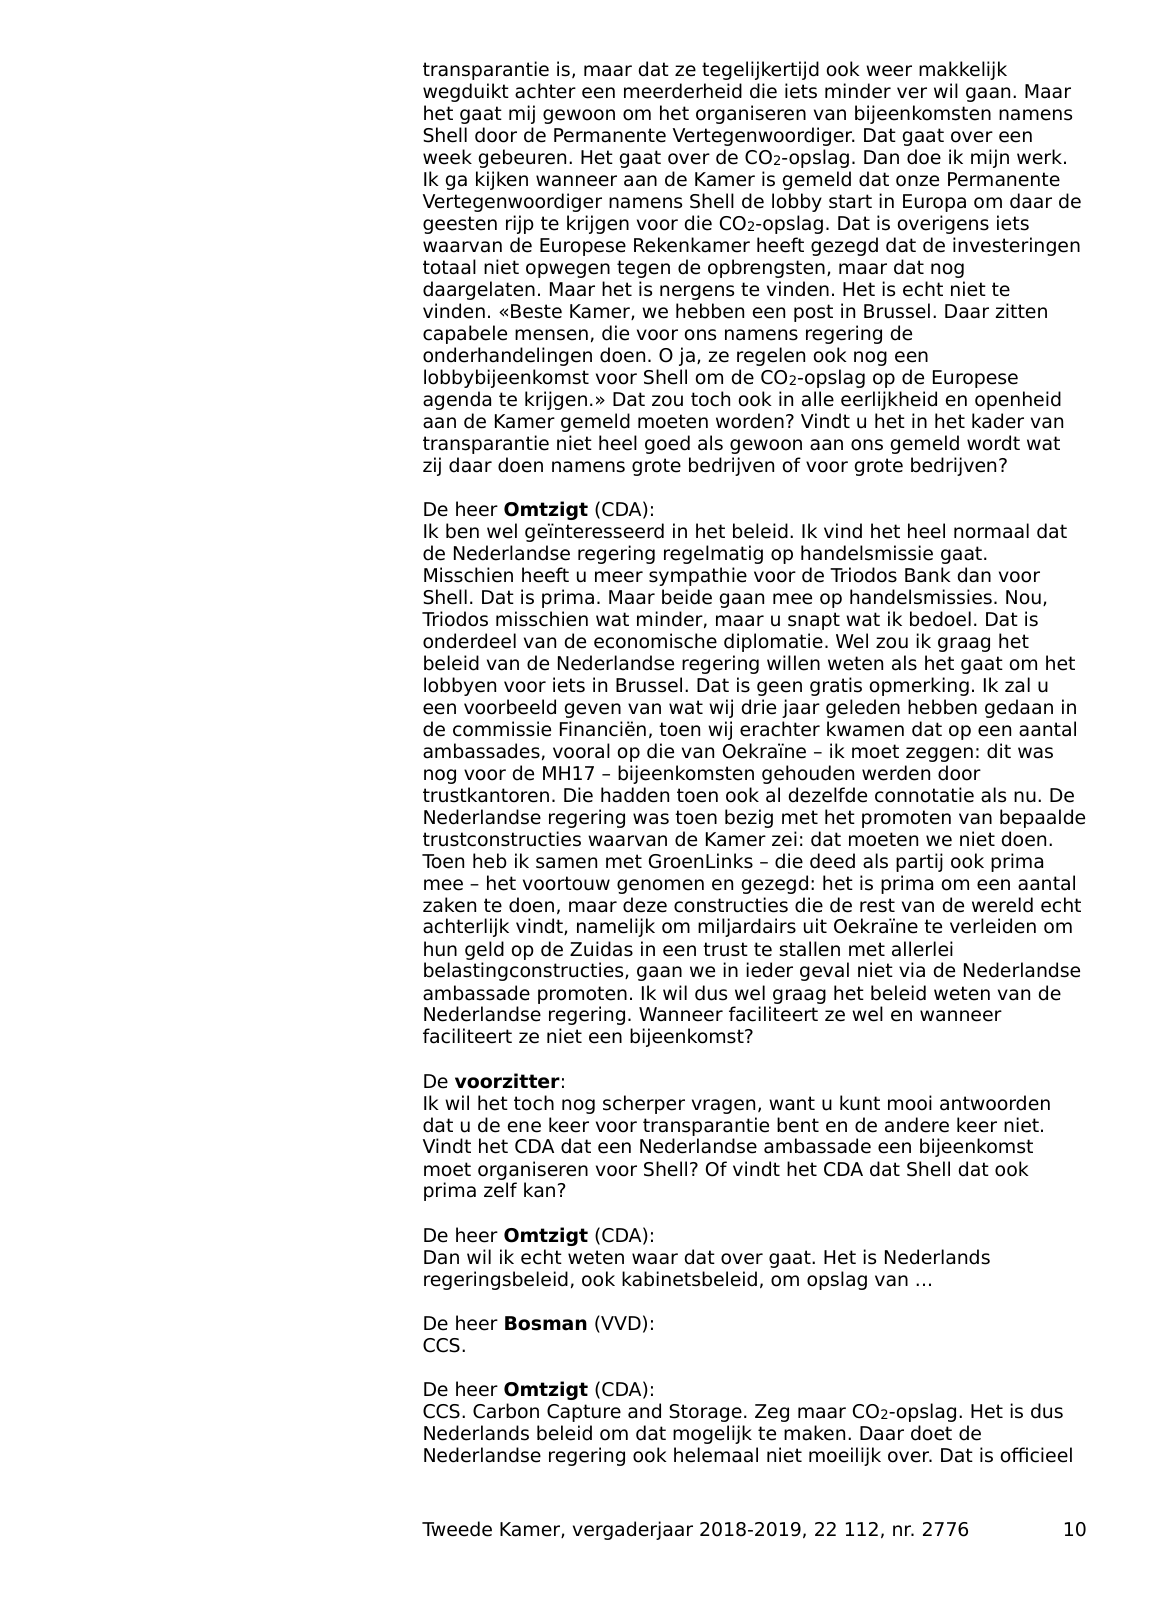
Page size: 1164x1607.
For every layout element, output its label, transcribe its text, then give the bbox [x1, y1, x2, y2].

text transparantie is, maar dat ze tegelijkertijd ook weer makkelijk wegduikt achter een meerderheid die iets minder ver wil gaan. Maar het gaat mij gewoon om het organiseren van bijeenkomsten namens Shell door de Permanente Vertegenwoordiger. Dat gaat over een week gebeuren. Het gaat over de CO2-opslag. Dan doe ik mijn werk. Ik ga kijken wanneer aan de Kamer is gemeld dat onze Permanente Vertegenwoordiger namens Shell de lobby start in Europa om daar de geesten rijp te krijgen voor die CO2-opslag. Dat is overigens iets waarvan de Europese Rekenkamer heeft gezegd dat de investeringen totaal niet opwegen tegen de opbrengsten, maar dat nog daargelaten. Maar het is nergens te vinden. Het is echt niet te vinden. «Beste Kamer, we hebben een post in Brussel. Daar zitten capabele mensen, die voor ons namens regering de onderhandelingen doen. O ja, ze regelen ook nog een lobbybijeenkomst voor Shell om de CO2-opslag op de Europese agenda te krijgen.» Dat zou toch ook in alle eerlijkheid en openheid aan de Kamer gemeld moeten worden? Vindt u het in het kader van transparantie niet heel goed als gewoon aan ons gemeld wordt wat zij daar doen namens grote bedrijven of voor grote bedrijven? [422, 59, 1087, 477]
text Dan wil ik echt weten waar dat over gaat. Het is Nederlands regeringsbeleid, ook kabinetsbeleid, om opslag van ... [422, 1247, 1087, 1291]
text De heer Omtzigt (CDA): [422, 1379, 1087, 1401]
text CCS. Carbon Capture and Storage. Zeg maar CO2-opslag. Het is dus Nederlands beleid om dat mogelijk te maken. Daar doet de Nederlandse regering ook helemaal niet moeilijk over. Dat is officieel [422, 1401, 1087, 1467]
text De heer Bosman (VVD): [422, 1313, 1087, 1335]
text Ik wil het toch nog scherper vragen, want u kunt mooi antwoorden dat u de ene keer voor transparantie bent en de andere keer niet. Vindt het CDA dat een Nederlandse ambassade een bijeenkomst moet organiseren voor Shell? Of vindt het CDA dat Shell dat ook prima zelf kan? [422, 1092, 1087, 1202]
text De heer Omtzigt (CDA): [422, 1224, 1087, 1247]
text CCS. [422, 1335, 1087, 1357]
text De voorzitter: [422, 1071, 1087, 1092]
text Ik ben wel geïnteresseerd in het beleid. Ik vind het heel normaal dat de Nederlandse regering regelmatig op handelsmissie gaat. Misschien heeft u meer sympathie voor de Triodos Bank dan voor Shell. Dat is prima. Maar beide gaan mee op handelsmissies. Nou, Triodos misschien wat minder, maar u snapt wat ik bedoel. Dat is onderdeel van de economische diplomatie. Wel zou ik graag het beleid van de Nederlandse regering willen weten als het gaat om het lobbyen voor iets in Brussel. Dat is geen gratis opmerking. Ik zal u een voorbeeld geven van wat wij drie jaar geleden hebben gedaan in de commissie Financiën, toen wij erachter kwamen dat op een aantal ambassades, vooral op die van Oekraïne – ik moet zeggen: dit was nog voor de MH17 – bijeenkomsten gehouden werden door trustkantoren. Die hadden toen ook al dezelfde connotatie als nu. De Nederlandse regering was toen bezig met het promoten van bepaalde trustconstructies waarvan de Kamer zei: dat moeten we niet doen. Toen heb ik samen met GroenLinks – die deed als partij ook prima mee – het voortouw genomen en gezegd: het is prima om een aantal zaken te doen, maar deze constructies die de rest van de wereld echt achterlijk vindt, namelijk om miljardairs uit Oekraïne te verleiden om hun geld op de Zuidas in een trust te stallen met allerlei belastingconstructies, gaan we in ieder geval niet via de Nederlandse ambassade promoten. Ik wil dus wel graag het beleid weten van de Nederlandse regering. Wanneer faciliteert ze wel en wanneer faciliteert ze niet een bijeenkomst? [422, 521, 1087, 1048]
text De heer Omtzigt (CDA): [422, 499, 1087, 521]
